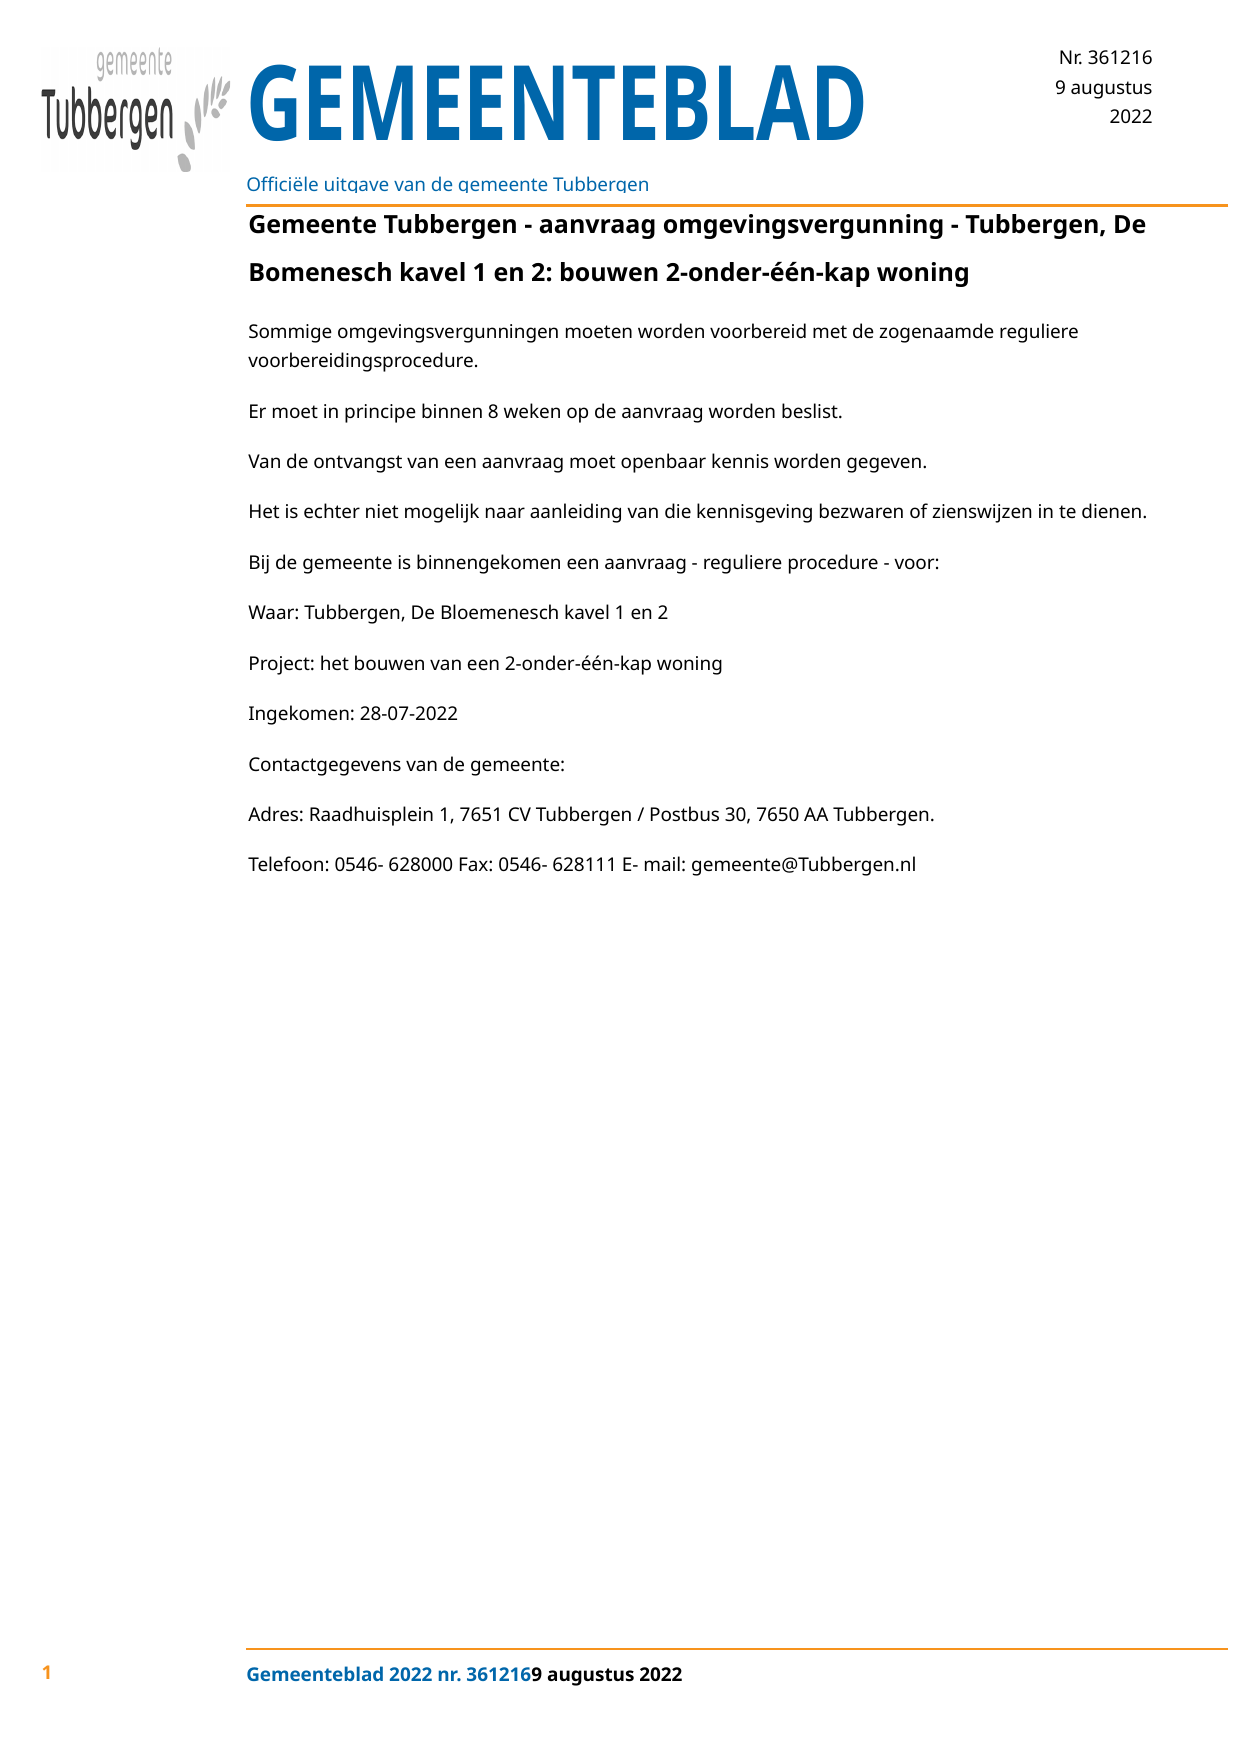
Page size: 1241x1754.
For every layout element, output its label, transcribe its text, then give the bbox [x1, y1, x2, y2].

picture [41, 47, 231, 172]
text Project: het bouwen van een 2-onder-één-kap woning [248, 650, 1152, 676]
text Van de ontvangst van een aanvraag moet openbaar kennis worden gegeven. [248, 448, 1152, 474]
text Gemeente Tubbergen - aanvraag omgevingsvergunning - Tubbergen, De Bomenesch kavel 1 en 2: bouwen 2-onder-één-kap woning [248, 207, 1152, 288]
text Telefoon: 0546- 628000 Fax: 0546- 628111 E- mail: gemeente@Tubbergen.nl [248, 852, 1152, 877]
text Adres: Raadhuisplein 1, 7651 CV Tubbergen / Postbus 30, 7650 AA Tubbergen. [248, 801, 1152, 827]
text Contactgegevens van de gemeente: [248, 751, 1152, 777]
text Waar: Tubbergen, De Bloemenesch kavel 1 en 2 [248, 599, 1152, 625]
text Bij de gemeente is binnengekomen een aanvraag - reguliere procedure - voor: [248, 549, 1152, 575]
text Sommige omgevingsvergunningen moeten worden voorbereid met de zogenaamde reguliere voorbereidingsprocedure. [248, 318, 1152, 373]
text Ingekomen: 28-07-2022 [248, 700, 1152, 726]
text Er moet in principe binnen 8 weken op de aanvraag worden beslist. [248, 398, 1152, 424]
text Het is echter niet mogelijk naar aanleiding van die kennisgeving bezwaren of zienswijzen in te dienen. [248, 499, 1152, 524]
